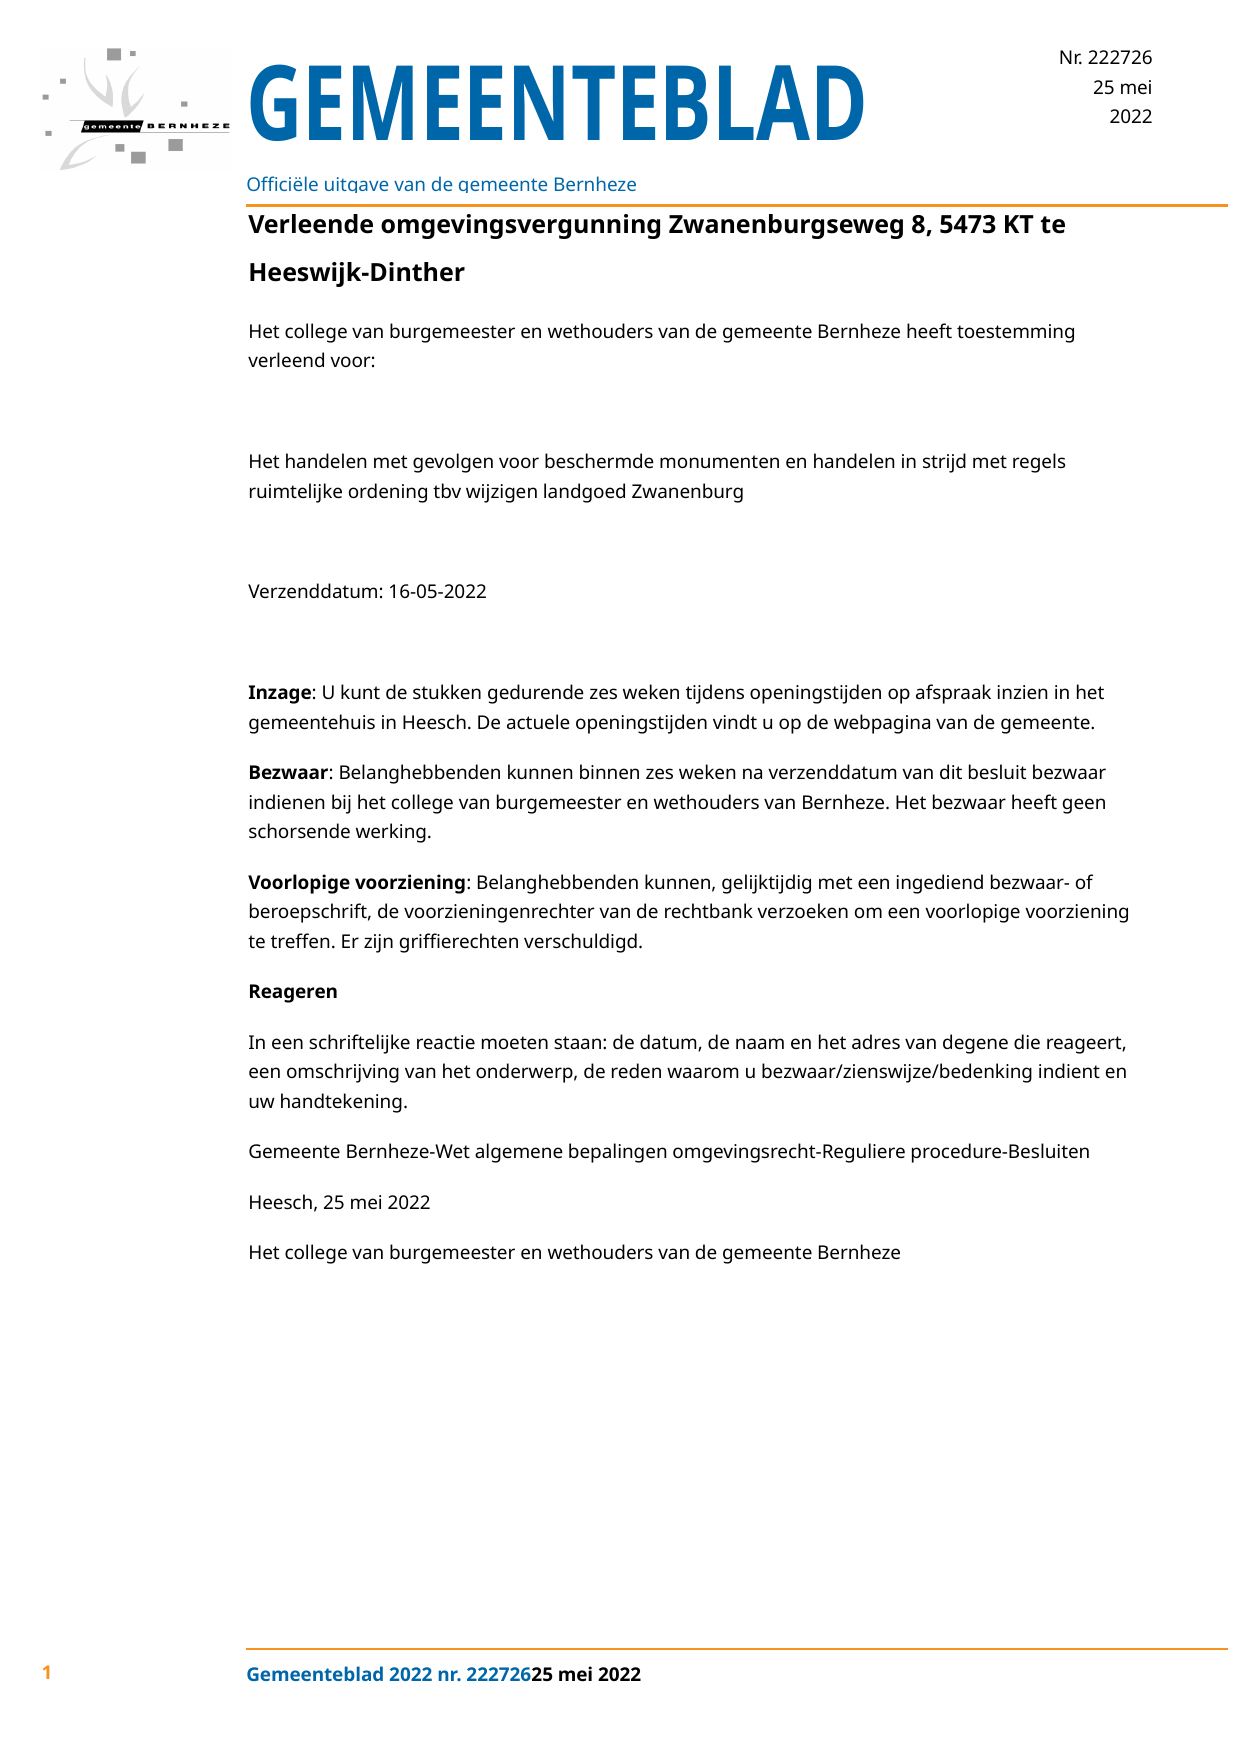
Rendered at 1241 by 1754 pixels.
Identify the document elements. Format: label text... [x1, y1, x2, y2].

text Het college van burgemeester en wethouders van de gemeente Bernheze [248, 1239, 1152, 1265]
text Reageren [248, 979, 1152, 1004]
text Bezwaar: Belanghebbenden kunnen binnen zes weken na verzenddatum van dit besluit bezwaar indienen bij het college van burgemeester en wethouders van Bernheze. Het bezwaar heeft geen schorsende werking. [248, 759, 1152, 844]
text Het handelen met gevolgen voor beschermde monumenten en handelen in strijd met regels ruimtelijke ordening tbv wijzigen landgoed Zwanenburg [248, 448, 1152, 504]
text Verzenddatum: 16-05-2022 [248, 579, 1152, 604]
text Gemeente Bernheze-Wet algemene bepalingen omgevingsrecht-Reguliere procedure-Besluiten [248, 1139, 1152, 1164]
text Heesch, 25 mei 2022 [248, 1189, 1152, 1215]
text Inzage: U kunt de stukken gedurende zes weken tijdens openingstijden op afspraak inzien in het gemeentehuis in Heesch. De actuele openingstijden vindt u op de webpagina van de gemeente. [248, 679, 1152, 735]
picture [41, 47, 231, 172]
text In een schriftelijke reactie moeten staan: de datum, de naam en het adres van degene die reageert, een omschrijving van het onderwerp, de reden waarom u bezwaar/zienswijze/bedenking indient en uw handtekening. [248, 1029, 1152, 1114]
text Voorlopige voorziening: Belanghebbenden kunnen, gelijktijdig met een ingediend bezwaar- of beroepschrift, de voorzieningenrechter van de rechtbank verzoeken om een voorlopige voorziening te treffen. Er zijn griffierechten verschuldigd. [248, 869, 1152, 954]
text Verleende omgevingsvergunning Zwanenburgseweg 8, 5473 KT te Heeswijk-Dinther [248, 207, 1152, 288]
text Het college van burgemeester en wethouders van de gemeente Bernheze heeft toestemming verleend voor: [248, 318, 1152, 373]
